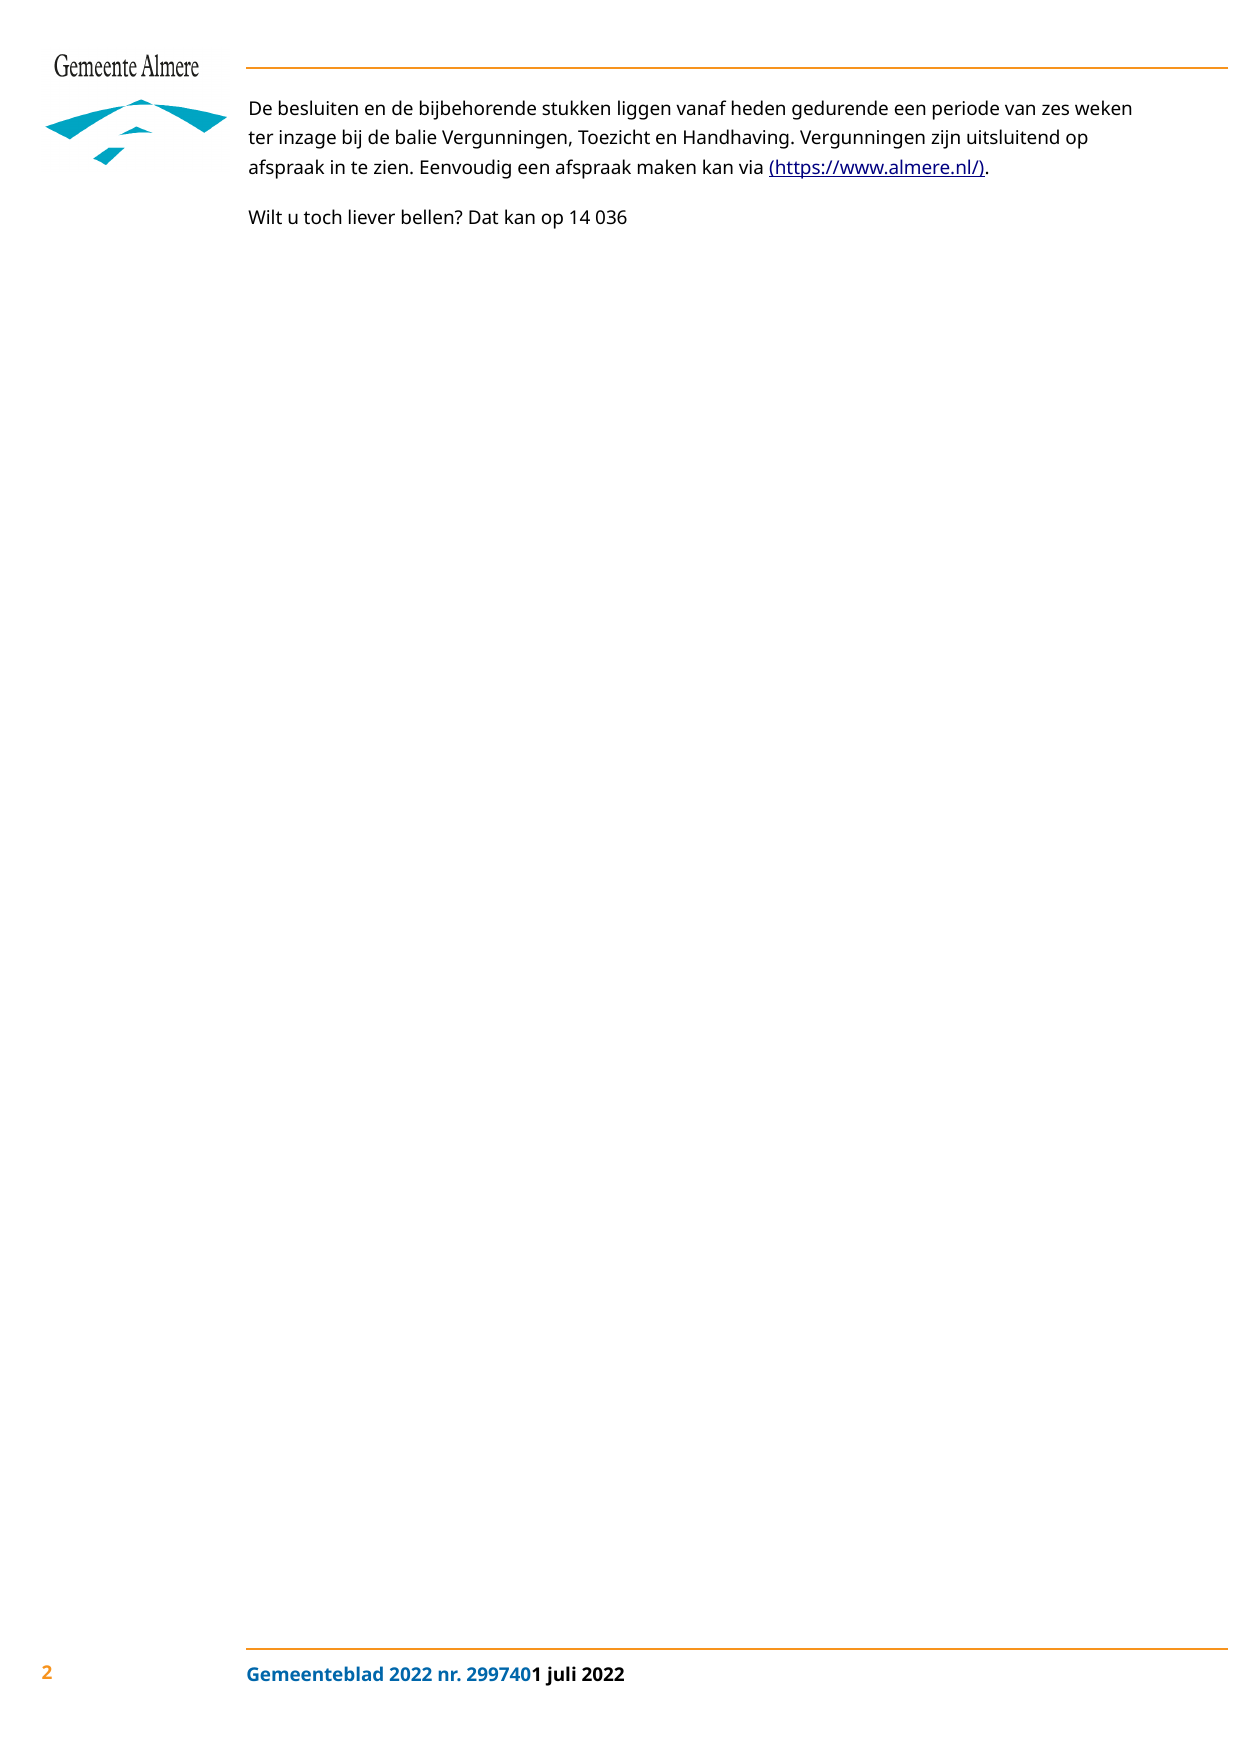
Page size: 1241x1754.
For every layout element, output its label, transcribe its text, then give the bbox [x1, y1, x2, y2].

picture [41, 47, 231, 172]
text De besluiten en de bijbehorende stukken liggen vanaf heden gedurende een periode van zes weken ter inzage bij de balie Vergunningen, Toezicht en Handhaving. Vergunningen zijn uitsluitend op afspraak in te zien. Eenvoudig een afspraak maken kan via (https://www.almere.nl/). [248, 95, 1152, 180]
text Wilt u toch liever bellen? Dat kan op 14 036 [248, 204, 1152, 230]
